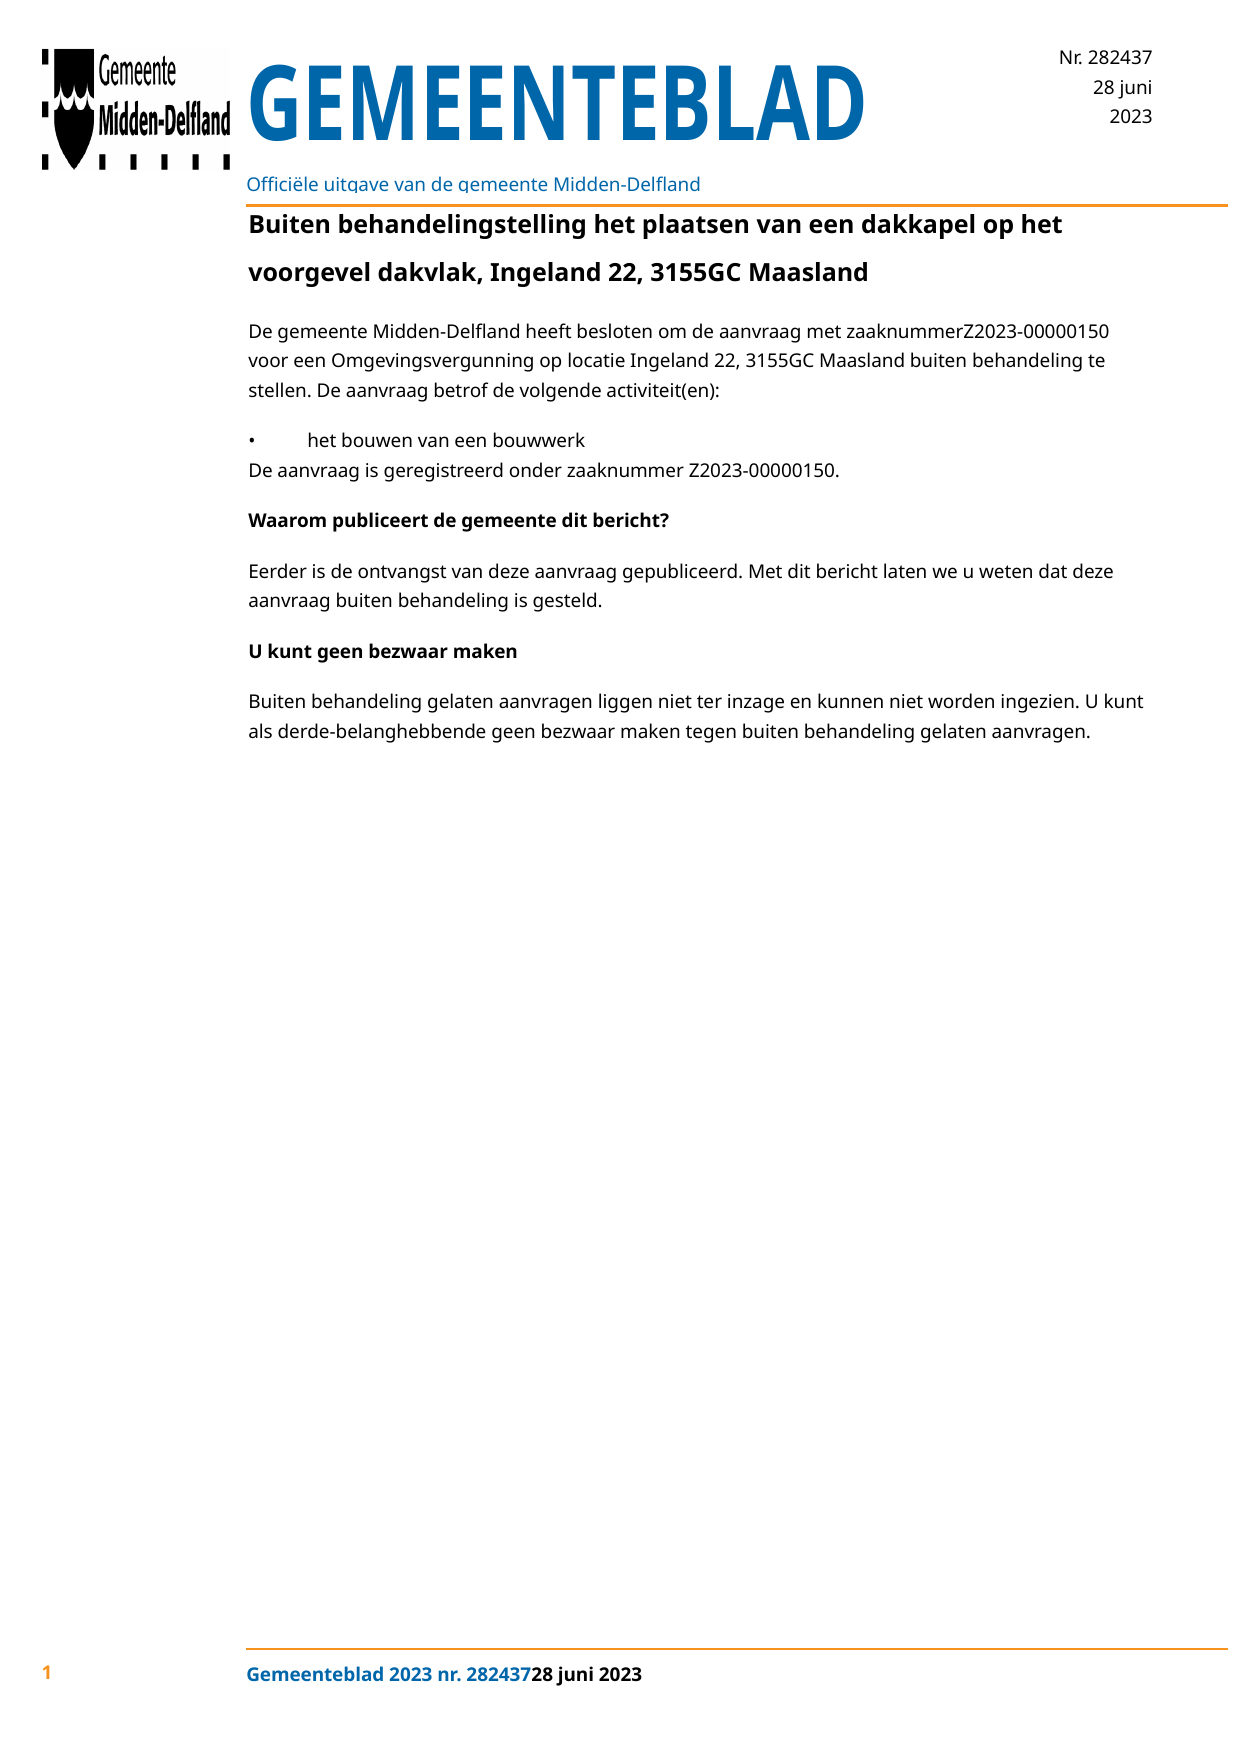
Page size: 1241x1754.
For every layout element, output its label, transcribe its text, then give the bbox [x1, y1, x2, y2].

text Buiten behandelingstelling het plaatsen van een dakkapel op het voorgevel dakvlak, Ingeland 22, 3155GC Maasland [248, 207, 1152, 288]
text De gemeente Midden-Delfland heeft besloten om de aanvraag met zaaknummerZ2023-00000150 voor een Omgevingsvergunning op locatie Ingeland 22, 3155GC Maasland buiten behandeling te stellen. De aanvraag betrof de volgende activiteit(en): [248, 318, 1152, 403]
list het bouwen van een bouwwerk [248, 427, 1152, 453]
text De aanvraag is geregistreerd onder zaaknummer Z2023-00000150. [248, 457, 1152, 483]
text Eerder is de ontvangst van deze aanvraag gepubliceerd. Met dit bericht laten we u weten dat deze aanvraag buiten behandeling is gesteld. [248, 558, 1152, 613]
text Buiten behandeling gelaten aanvragen liggen niet ter inzage en kunnen niet worden ingezien. U kunt als derde-belanghebbende geen bezwaar maken tegen buiten behandeling gelaten aanvragen. [248, 688, 1152, 744]
picture [41, 47, 231, 172]
text U kunt geen bezwaar maken [248, 638, 1152, 664]
text Waarom publiceert de gemeente dit bericht? [248, 507, 1152, 533]
